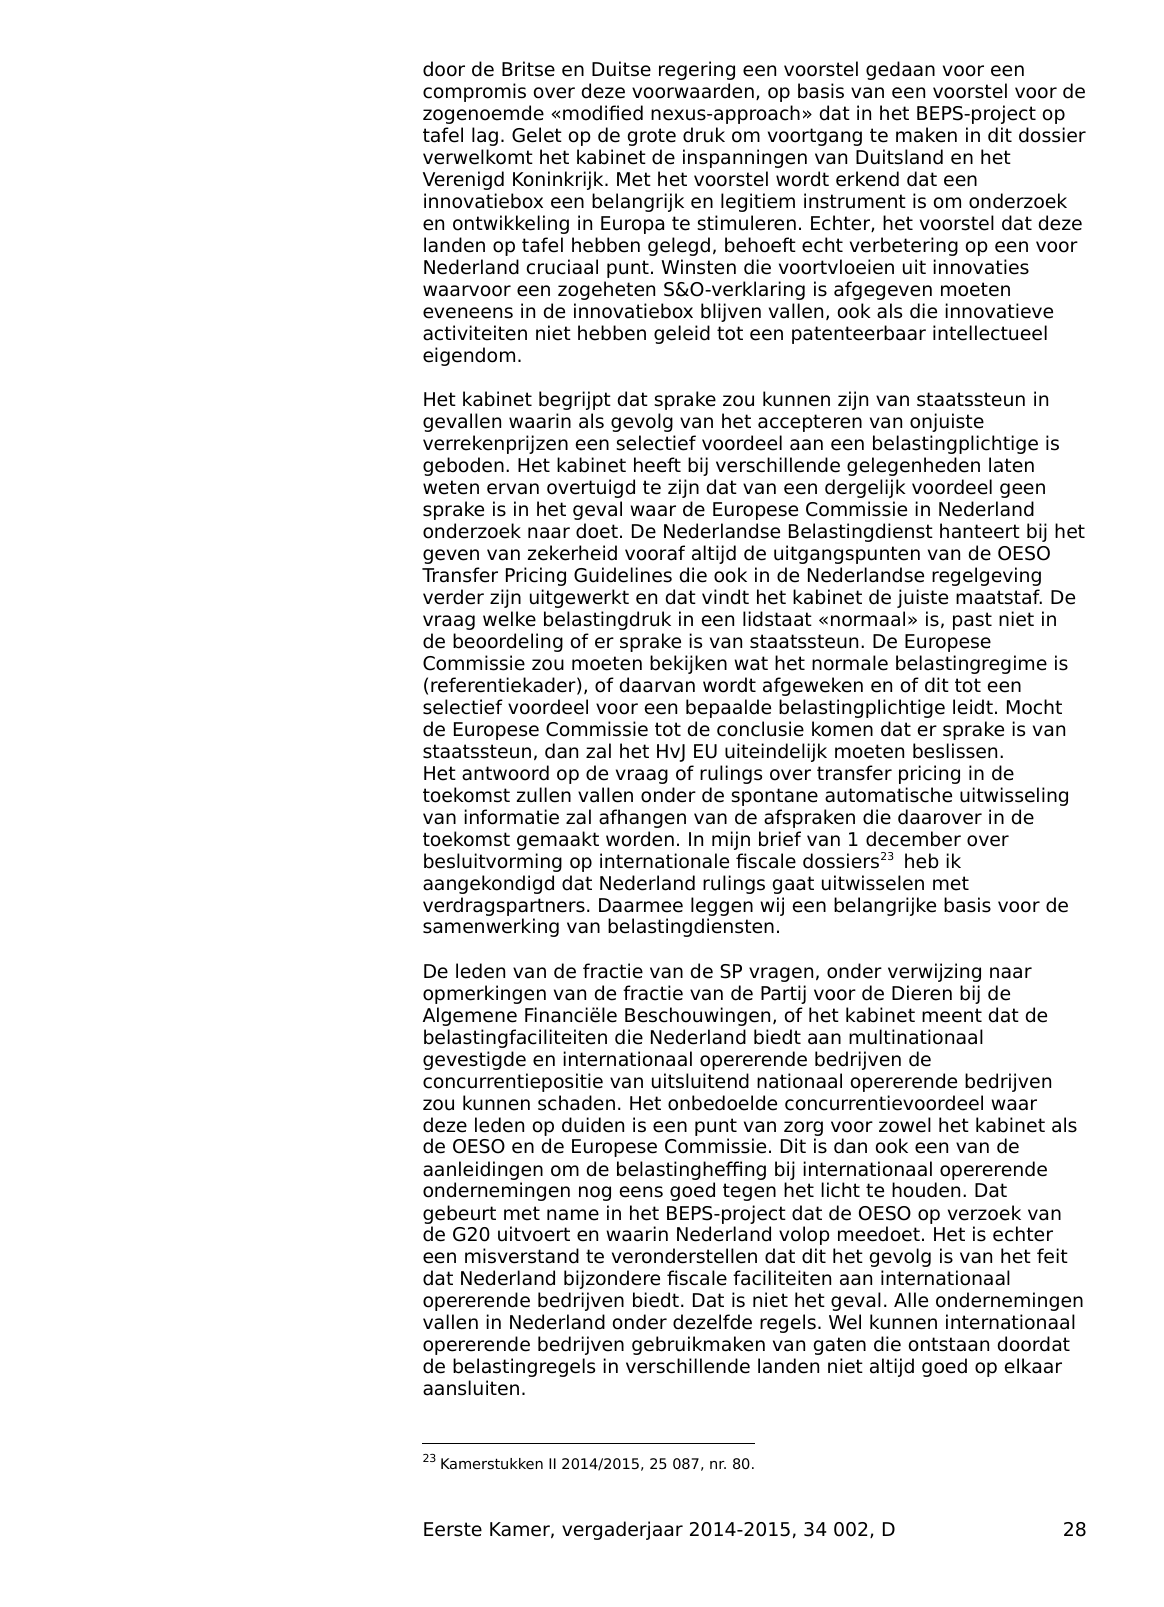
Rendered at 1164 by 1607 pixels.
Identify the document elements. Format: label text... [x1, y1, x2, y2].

text Het antwoord op de vraag of rulings over transfer pricing in de toekomst zullen vallen onder de spontane automatische uitwisseling van informatie zal afhangen van de afspraken die daarover in de toekomst gemaakt worden. In mijn brief van 1 december over besluitvorming op internationale fiscale dossiers heb ik aangekondigd dat Nederland rulings gaat uitwisselen met verdragspartners. Daarmee leggen wij een belangrijke basis voor de samenwerking van belastingdiensten. [422, 763, 1087, 938]
text Het kabinet begrijpt dat sprake zou kunnen zijn van staatssteun in gevallen waarin als gevolg van het accepteren van onjuiste verrekenprijzen een selectief voordeel aan een belastingplichtige is geboden. Het kabinet heeft bij verschillende gelegenheden laten weten ervan overtuigd te zijn dat van een dergelijk voordeel geen sprake is in het geval waar de Europese Commissie in Nederland onderzoek naar doet. De Nederlandse Belastingdienst hanteert bij het geven van zekerheid vooraf altijd de uitgangspunten van de OESO Transfer Pricing Guidelines die ook in de Nederlandse regelgeving verder zijn uitgewerkt en dat vindt het kabinet de juiste maatstaf. De vraag welke belastingdruk in een lidstaat «normaal» is, past niet in de beoordeling of er sprake is van staatssteun. De Europese Commissie zou moeten bekijken wat het normale belastingregime is (referentiekader), of daarvan wordt afgeweken en of dit tot een selectief voordeel voor een bepaalde belastingplichtige leidt. Mocht de Europese Commissie tot de conclusie komen dat er sprake is van staatssteun, dan zal het HvJ EU uiteindelijk moeten beslissen. [422, 389, 1087, 763]
text Kamerstukken II 2014/2015, 25 087, nr. 80. [422, 1452, 1087, 1474]
text De leden van de fractie van de SP vragen, onder verwijzing naar opmerkingen van de fractie van de Partij voor de Dieren bij de Algemene Financiële Beschouwingen, of het kabinet meent dat de belastingfaciliteiten die Nederland biedt aan multinationaal gevestigde en internationaal opererende bedrijven de concurrentiepositie van uitsluitend nationaal opererende bedrijven zou kunnen schaden. Het onbedoelde concurrentievoordeel waar deze leden op duiden is een punt van zorg voor zowel het kabinet als de OESO en de Europese Commissie. Dit is dan ook een van de aanleidingen om de belastingheffing bij internationaal opererende ondernemingen nog eens goed tegen het licht te houden. Dat gebeurt met name in het BEPS-project dat de OESO op verzoek van de G20 uitvoert en waarin Nederland volop meedoet. Het is echter een misverstand te veronderstellen dat dit het gevolg is van het feit dat Nederland bijzondere fiscale faciliteiten aan internationaal opererende bedrijven biedt. Dat is niet het geval. Alle ondernemingen vallen in Nederland onder dezelfde regels. Wel kunnen internationaal opererende bedrijven gebruikmaken van gaten die ontstaan doordat de belastingregels in verschillende landen niet altijd goed op elkaar aansluiten. [422, 961, 1087, 1400]
text door de Britse en Duitse regering een voorstel gedaan voor een compromis over deze voorwaarden, op basis van een voorstel voor de zogenoemde «modified nexus-approach» dat in het BEPS-project op tafel lag. Gelet op de grote druk om voortgang te maken in dit dossier verwelkomt het kabinet de inspanningen van Duitsland en het Verenigd Koninkrijk. Met het voorstel wordt erkend dat een innovatiebox een belangrijk en legitiem instrument is om onderzoek en ontwikkeling in Europa te stimuleren. Echter, het voorstel dat deze landen op tafel hebben gelegd, behoeft echt verbetering op een voor Nederland cruciaal punt. Winsten die voortvloeien uit innovaties waarvoor een zogeheten S&O-verklaring is afgegeven moeten eveneens in de innovatiebox blijven vallen, ook als die innovatieve activiteiten niet hebben geleid tot een patenteerbaar intellectueel eigendom. [422, 59, 1087, 367]
